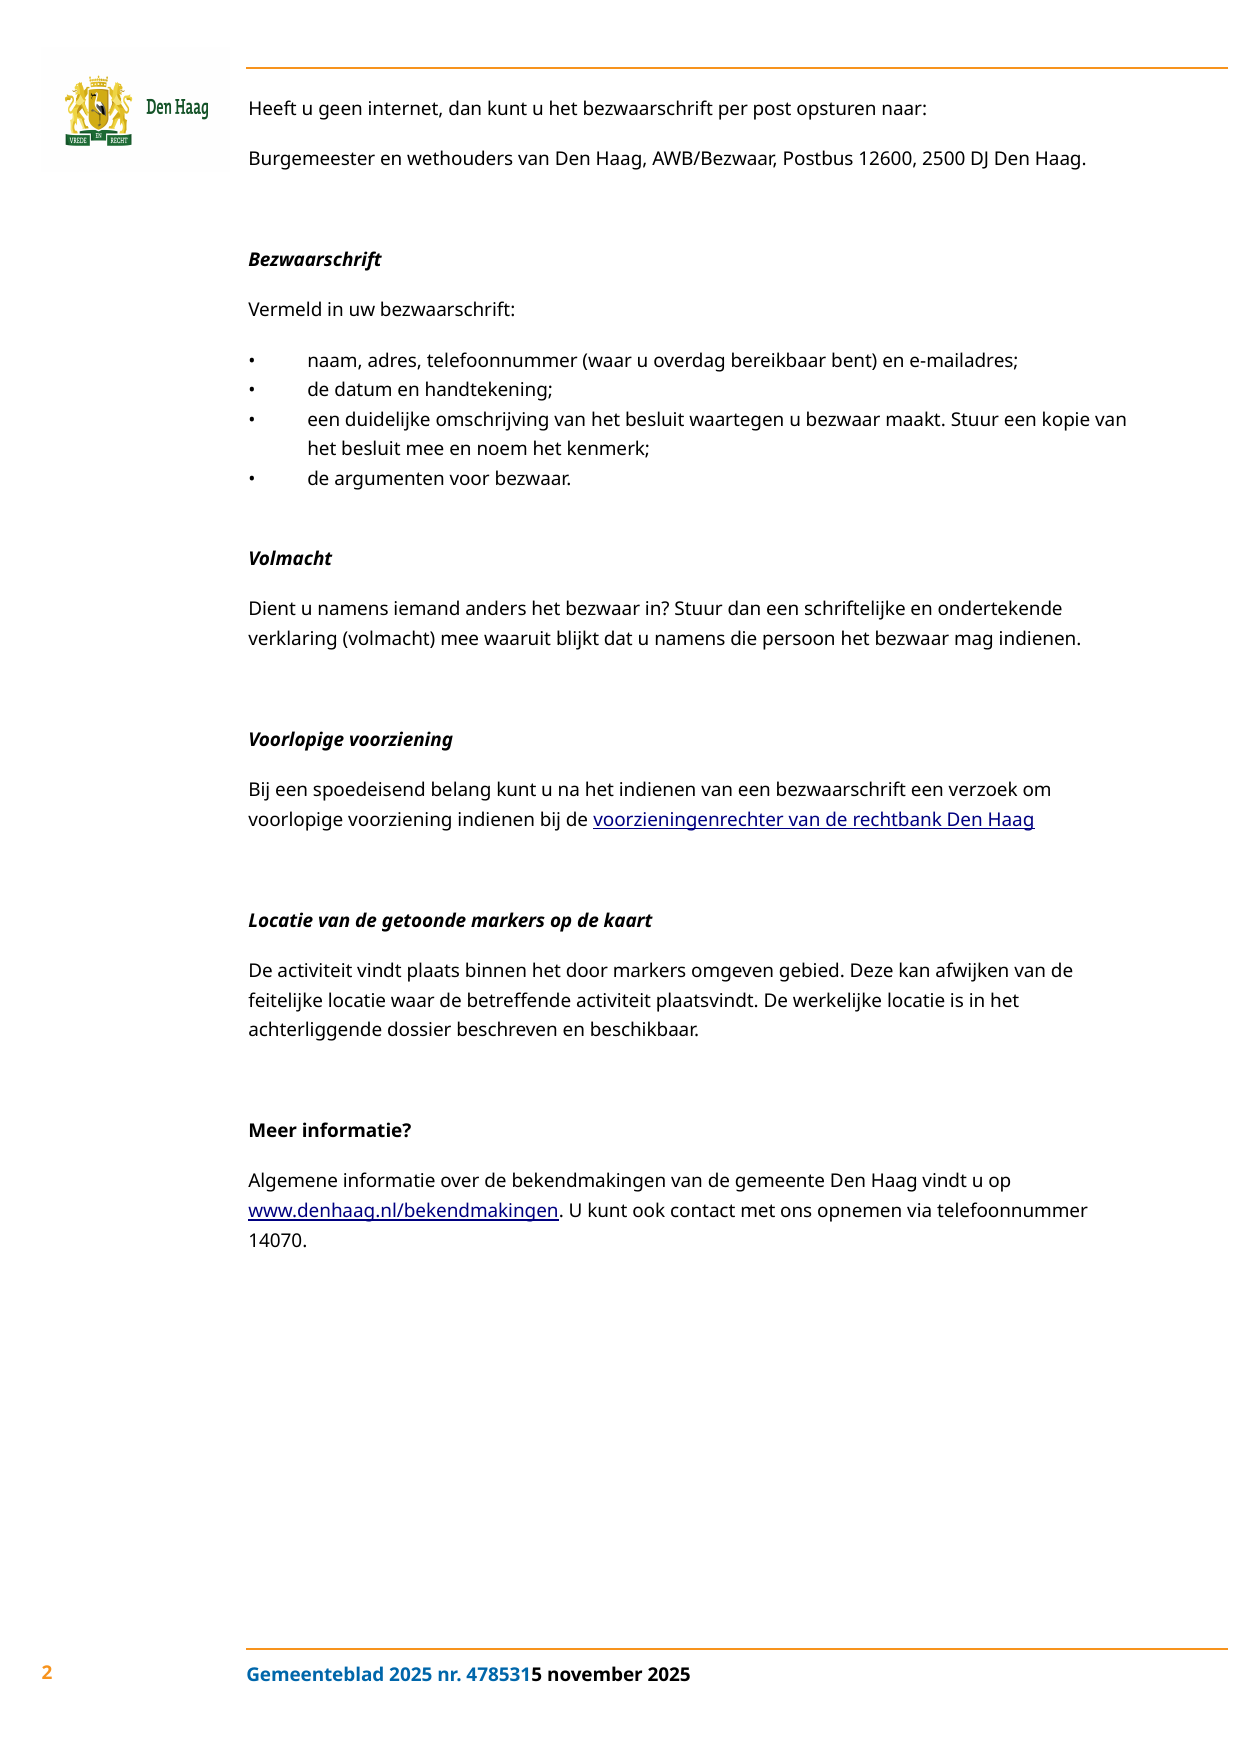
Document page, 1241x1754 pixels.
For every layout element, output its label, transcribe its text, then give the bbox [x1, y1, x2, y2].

text Bij een spoedeisend belang kunt u na het indienen van een bezwaarschrift een verzoek om voorlopige voorziening indienen bij de voorzieningenrechter van de rechtbank Den Haag [248, 776, 1152, 832]
list de argumenten voor bezwaar. [248, 465, 1152, 491]
text Heeft u geen internet, dan kunt u het bezwaarschrift per post opsturen naar: [248, 95, 1152, 121]
text Voorlopige voorziening [248, 726, 1152, 752]
list naam, adres, telefoonnummer (waar u overdag bereikbaar bent) en e-mailadres; [248, 347, 1152, 373]
text Volmacht [248, 545, 1152, 571]
text Bezwaarschrift [248, 246, 1152, 272]
text Vermeld in uw bezwaarschrift: [248, 296, 1152, 322]
list een duidelijke omschrijving van het besluit waartegen u bezwaar maakt. Stuur een kopie van het besluit mee en noem het kenmerk; [248, 406, 1152, 461]
text Burgemeester en wethouders van Den Haag, AWB/Bezwaar, Postbus 12600, 2500 DJ Den Haag. [248, 145, 1152, 171]
picture [41, 47, 231, 172]
text De activiteit vindt plaats binnen het door markers omgeven gebied. Deze kan afwijken van de feitelijke locatie waar de betreffende activiteit plaatsvindt. De werkelijke locatie is in het achterliggende dossier beschreven en beschikbaar. [248, 957, 1152, 1042]
list de datum en handtekening; [248, 376, 1152, 402]
text Dient u namens iemand anders het bezwaar in? Stuur dan een schriftelijke en ondertekende verklaring (volmacht) mee waaruit blijkt dat u namens die persoon het bezwaar mag indienen. [248, 596, 1152, 651]
text Meer informatie? [248, 1117, 1152, 1143]
text Algemene informatie over de bekendmakingen van de gemeente Den Haag vindt u op www.denhaag.nl/bekendmakingen. U kunt ook contact met ons opnemen via telefoonnummer 14070. [248, 1168, 1152, 1253]
text Locatie van de getoonde markers op de kaart [248, 907, 1152, 933]
